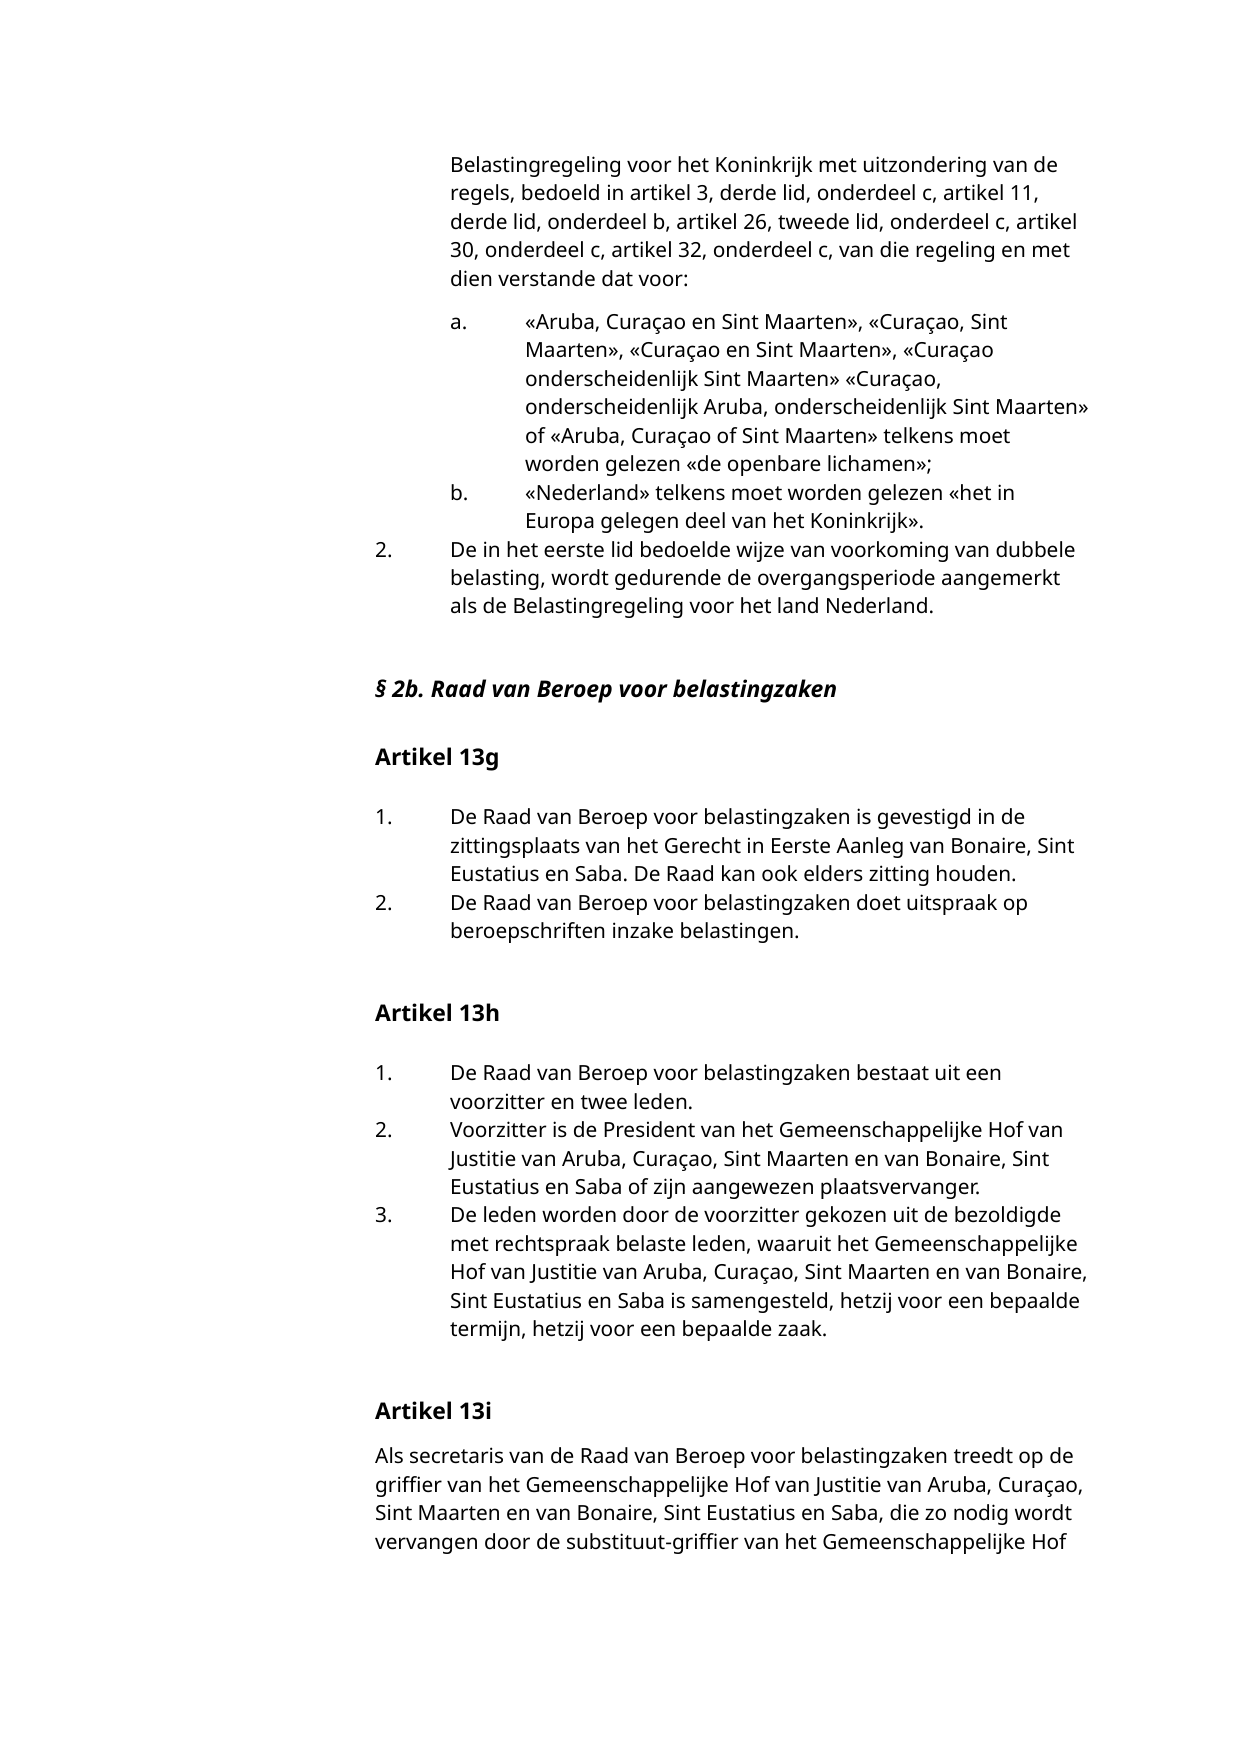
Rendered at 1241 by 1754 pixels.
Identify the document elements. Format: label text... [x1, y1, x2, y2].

list «Nederland» telkens moet worden gelezen «het in Europa gelegen deel van het Koninkrijk». [450, 478, 1090, 535]
subtitle Artikel 13i [375, 1395, 1090, 1427]
list De in het eerste lid bedoelde wijze van voorkoming van dubbele belasting, wordt gedurende de overgangsperiode aangemerkt als de Belastingregeling voor het land Nederland. [375, 535, 1090, 620]
list Belastingregeling voor het Koninkrijk met uitzondering van de regels, bedoeld in artikel 3, derde lid, onderdeel c, artikel 11, derde lid, onderdeel b, artikel 26, tweede lid, onderdeel c, artikel 30, onderdeel c, artikel 32, onderdeel c, van die regeling en met dien verstande dat voor: [375, 150, 1090, 292]
subtitle Artikel 13g [375, 741, 1090, 772]
list Voorzitter is de President van het Gemeenschappelijke Hof van Justitie van Aruba, Curaçao, Sint Maarten en van Bonaire, Sint Eustatius en Saba of zijn aangewezen plaatsvervanger. [375, 1115, 1090, 1201]
list «Aruba, Curaçao en Sint Maarten», «Curaçao, Sint Maarten», «Curaçao en Sint Maarten», «Curaçao onderscheidenlijk Sint Maarten» «Curaçao, onderscheidenlijk Aruba, onderscheidenlijk Sint Maarten» of «Aruba, Curaçao of Sint Maarten» telkens moet worden gelezen «de openbare lichamen»; [450, 307, 1090, 478]
subtitle Artikel 13h [375, 997, 1090, 1028]
list De Raad van Beroep voor belastingzaken is gevestigd in de zittingsplaats van het Gerecht in Eerste Aanleg van Bonaire, Sint Eustatius en Saba. De Raad kan ook elders zitting houden. [375, 802, 1090, 888]
list De leden worden door de voorzitter gekozen uit de bezoldigde met rechtspraak belaste leden, waaruit het Gemeenschappelijke Hof van Justitie van Aruba, Curaçao, Sint Maarten en van Bonaire, Sint Eustatius en Saba is samengesteld, hetzij voor een bepaalde termijn, hetzij voor een bepaalde zaak. [375, 1201, 1090, 1343]
text Als secretaris van de Raad van Beroep voor belastingzaken treedt op de griffier van het Gemeenschappelijke Hof van Justitie van Aruba, Curaçao, Sint Maarten en van Bonaire, Sint Eustatius en Saba, die zo nodig wordt vervangen door de substituut-griffier van het Gemeenschappelijke Hof [375, 1442, 1090, 1555]
subtitle § 2b. Raad van Beroep voor belastingzaken [375, 672, 1090, 704]
list De Raad van Beroep voor belastingzaken bestaat uit een voorzitter en twee leden. [375, 1058, 1090, 1115]
list De Raad van Beroep voor belastingzaken doet uitspraak op beroepschriften inzake belastingen. [375, 888, 1090, 945]
